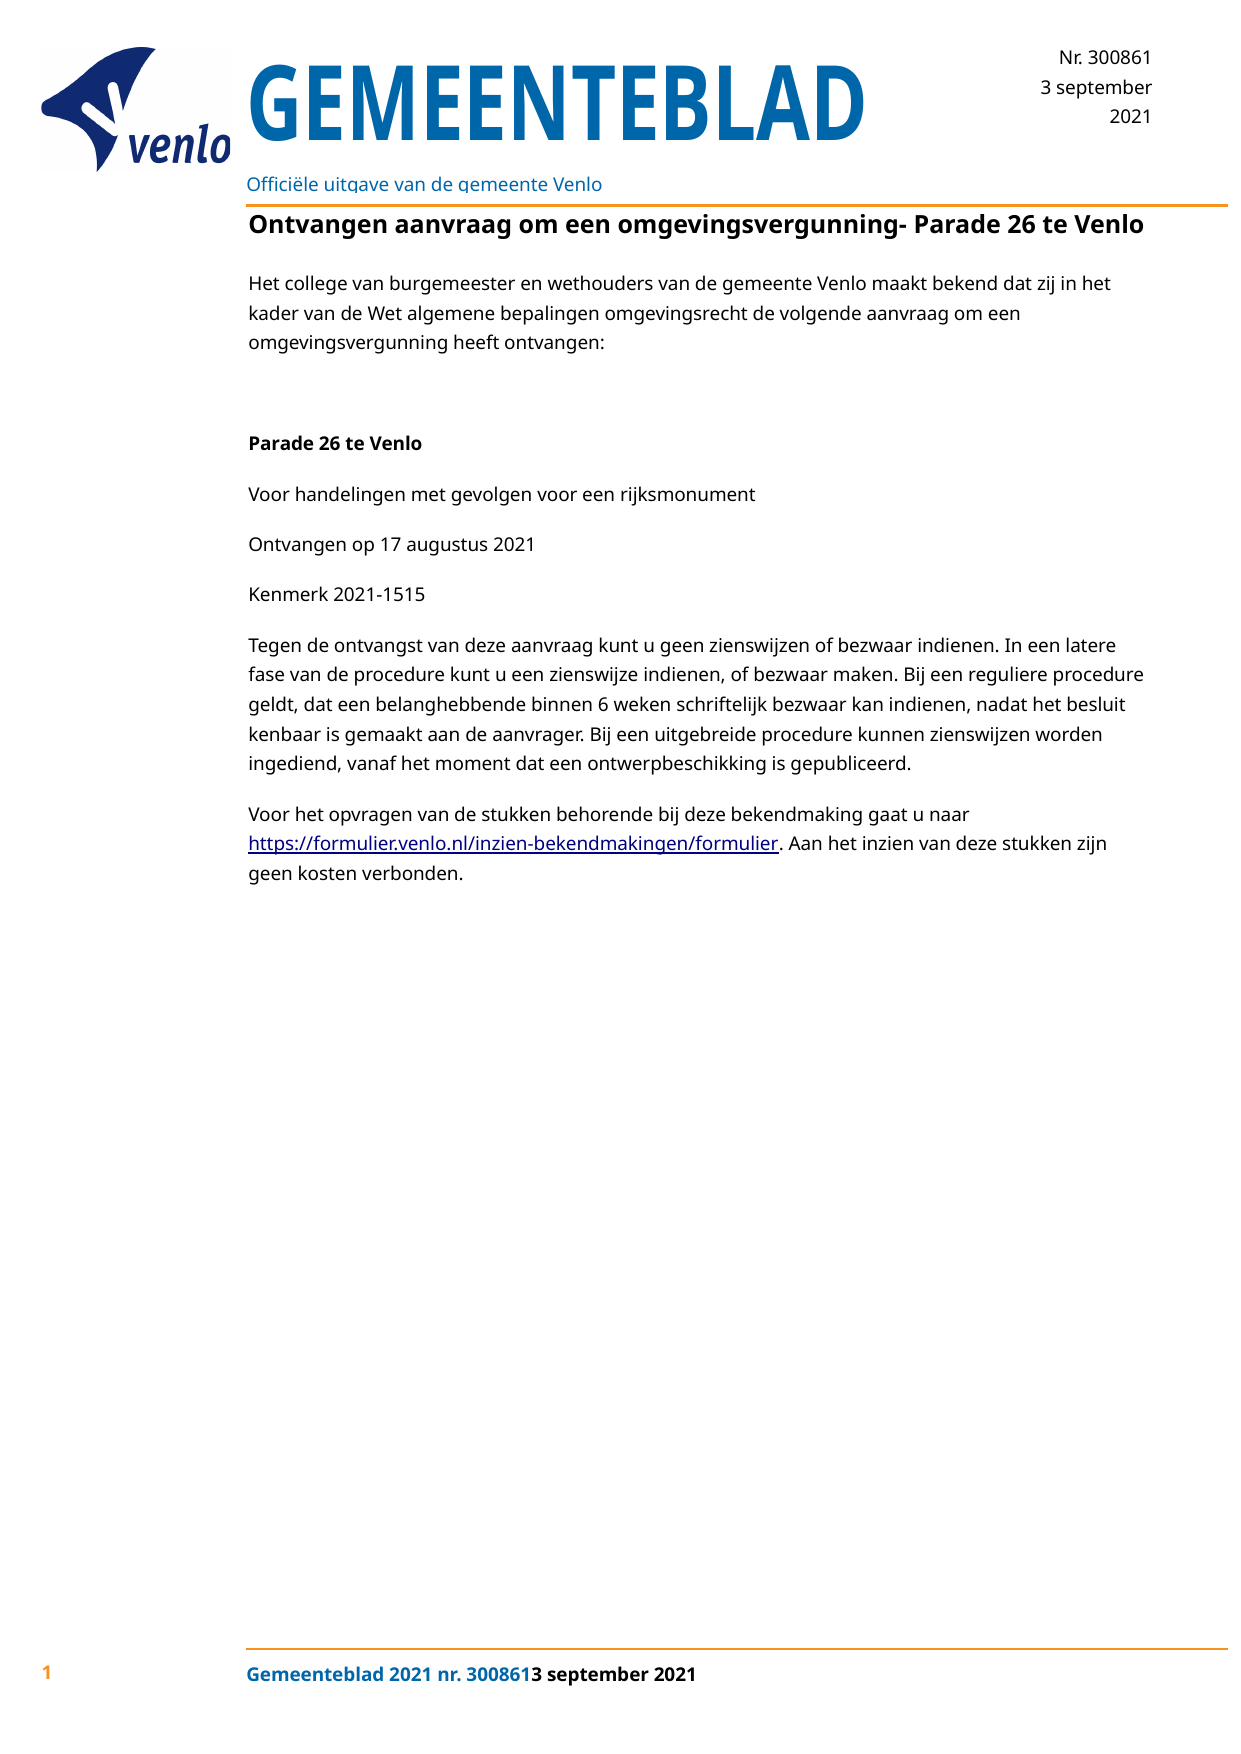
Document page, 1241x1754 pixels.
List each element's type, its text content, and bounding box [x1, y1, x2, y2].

text Voor handelingen met gevolgen voor een rijksmonument [248, 481, 1152, 506]
text Het college van burgemeester en wethouders van de gemeente Venlo maakt bekend dat zij in het kader van de Wet algemene bepalingen omgevingsrecht de volgende aanvraag om een omgevingsvergunning heeft ontvangen: [248, 270, 1152, 355]
text Kenmerk 2021-1515 [248, 582, 1152, 607]
text Ontvangen aanvraag om een omgevingsvergunning- Parade 26 te Venlo [248, 207, 1152, 241]
text Ontvangen op 17 augustus 2021 [248, 531, 1152, 557]
text Tegen de ontvangst van deze aanvraag kunt u geen zienswijzen of bezwaar indienen. In een latere fase van de procedure kunt u een zienswijze indienen, of bezwaar maken. Bij een reguliere procedure geldt, dat een belanghebbende binnen 6 weken schriftelijk bezwaar kan indienen, nadat het besluit kenbaar is gemaakt aan de aanvrager. Bij een uitgebreide procedure kunnen zienswijzen worden ingediend, vanaf het moment dat een ontwerpbeschikking is gepubliceerd. [248, 632, 1152, 776]
text Parade 26 te Venlo [248, 430, 1152, 456]
picture [41, 47, 231, 172]
text Voor het opvragen van de stukken behorende bij deze bekendmaking gaat u naar https://formulier.venlo.nl/inzien-bekendmakingen/formulier. Aan het inzien van deze stukken zijn geen kosten verbonden. [248, 801, 1152, 886]
